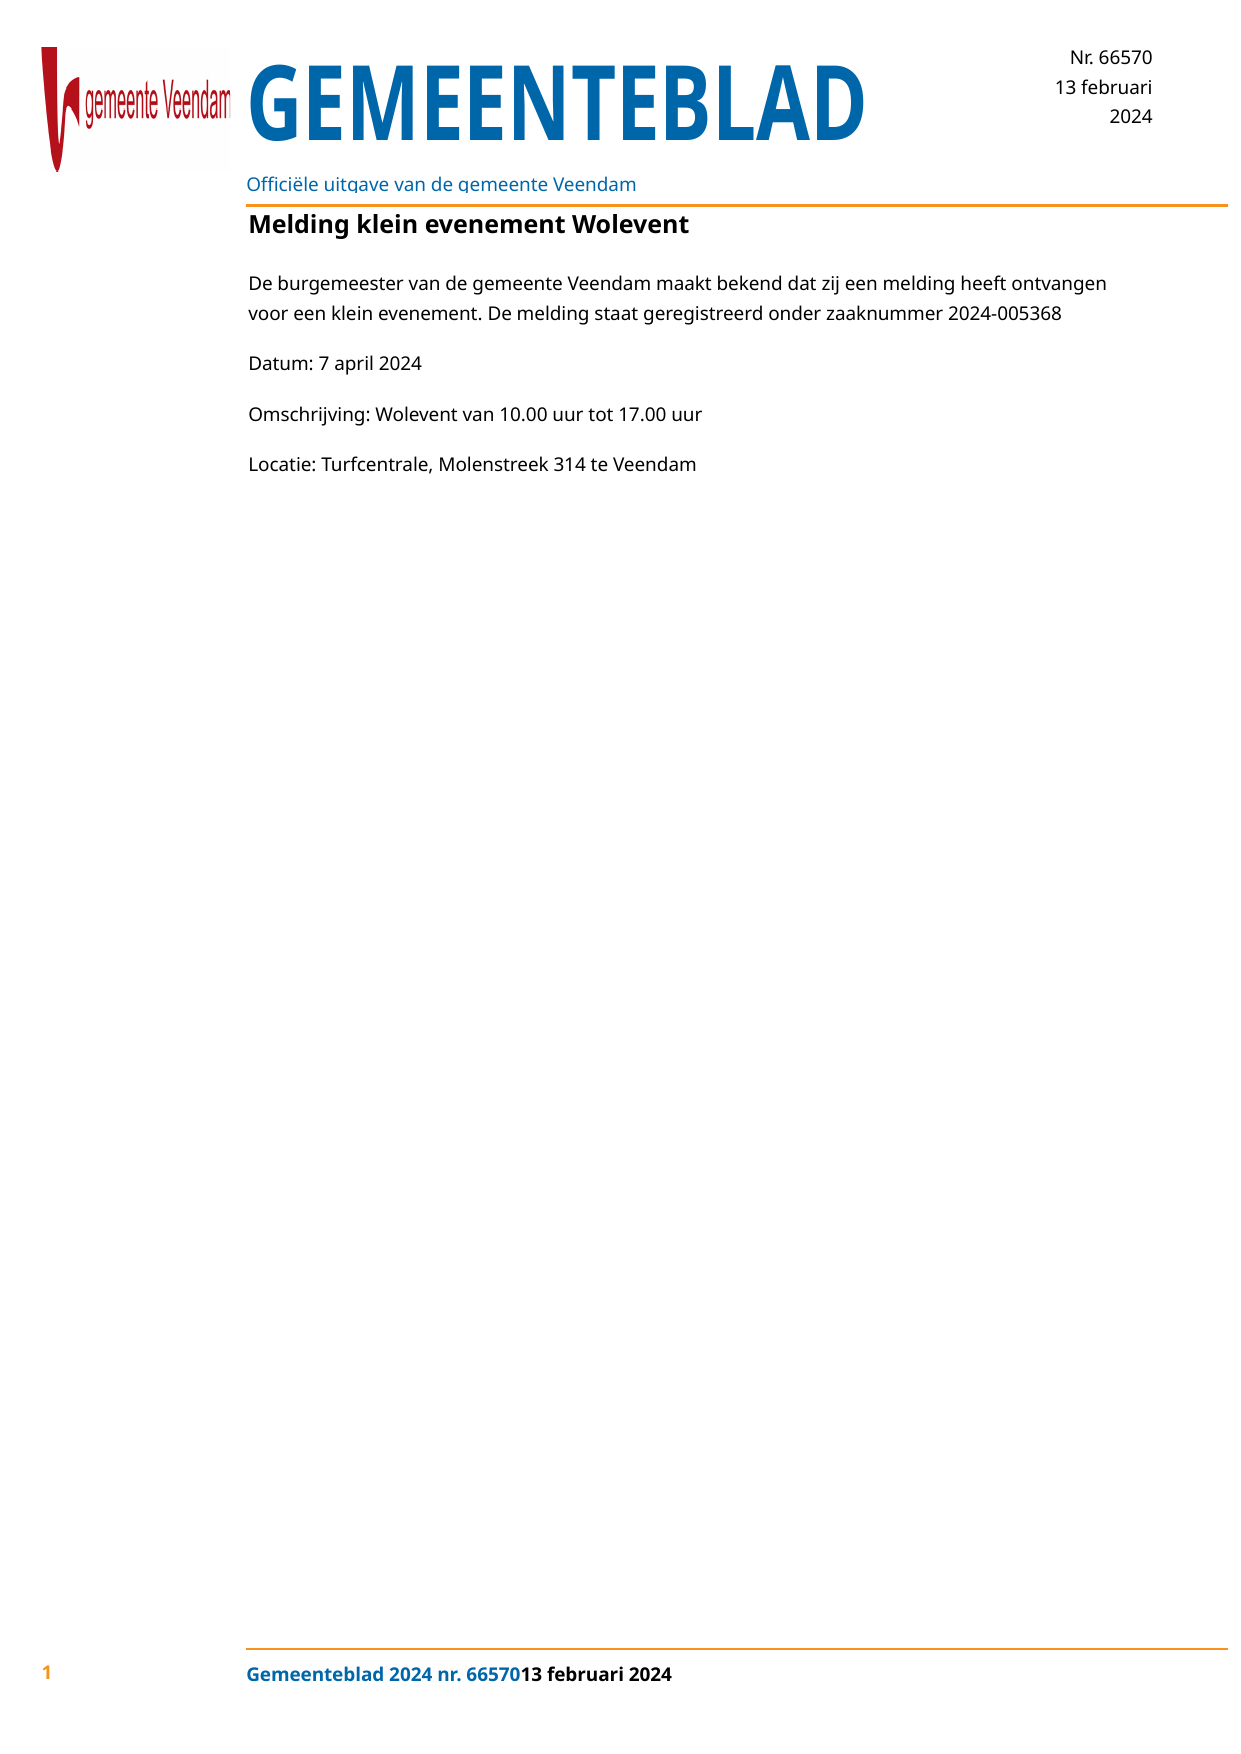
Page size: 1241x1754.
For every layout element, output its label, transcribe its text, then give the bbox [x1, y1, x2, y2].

text Datum: 7 april 2024 [248, 350, 1152, 376]
text Omschrijving: Wolevent van 10.00 uur tot 17.00 uur [248, 401, 1152, 426]
text Melding klein evenement Wolevent [248, 207, 1152, 241]
text Locatie: Turfcentrale, Molenstreek 314 te Veendam [248, 451, 1152, 477]
picture [41, 47, 231, 172]
text De burgemeester van de gemeente Veendam maakt bekend dat zij een melding heeft ontvangen voor een klein evenement. De melding staat geregistreerd onder zaaknummer 2024-005368 [248, 270, 1152, 326]
